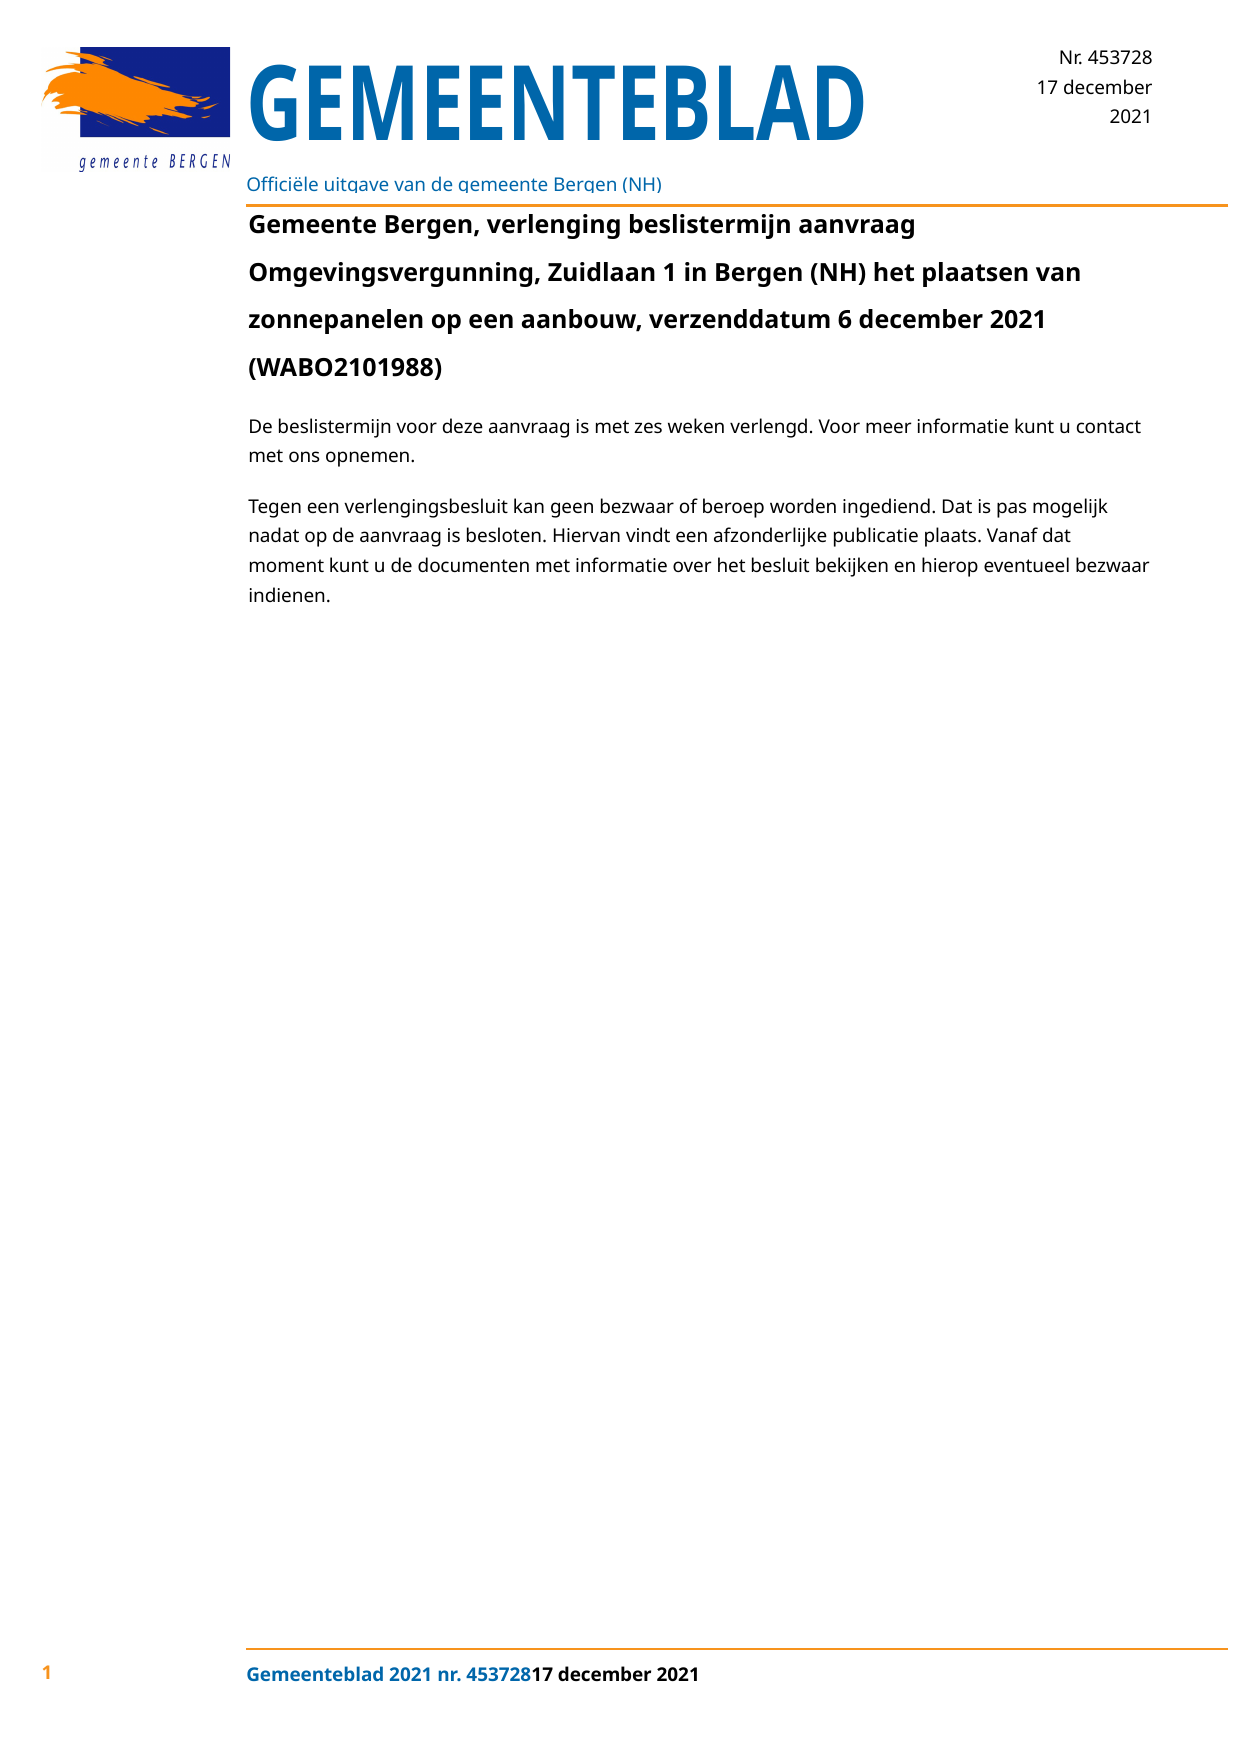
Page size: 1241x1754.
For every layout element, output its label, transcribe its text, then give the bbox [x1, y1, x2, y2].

picture [41, 47, 231, 172]
text Tegen een verlengingsbesluit kan geen bezwaar of beroep worden ingediend. Dat is pas mogelijk nadat op de aanvraag is besloten. Hiervan vindt een afzonderlijke publicatie plaats. Vanaf dat moment kunt u de documenten met informatie over het besluit bekijken en hierop eventueel bezwaar indienen. [248, 493, 1152, 608]
text De beslistermijn voor deze aanvraag is met zes weken verlengd. Voor meer informatie kunt u contact met ons opnemen. [248, 413, 1152, 468]
text Gemeente Bergen, verlenging beslistermijn aanvraag Omgevingsvergunning, Zuidlaan 1 in Bergen (NH) het plaatsen van zonnepanelen op een aanbouw, verzenddatum 6 december 2021 (WABO2101988) [248, 207, 1152, 384]
